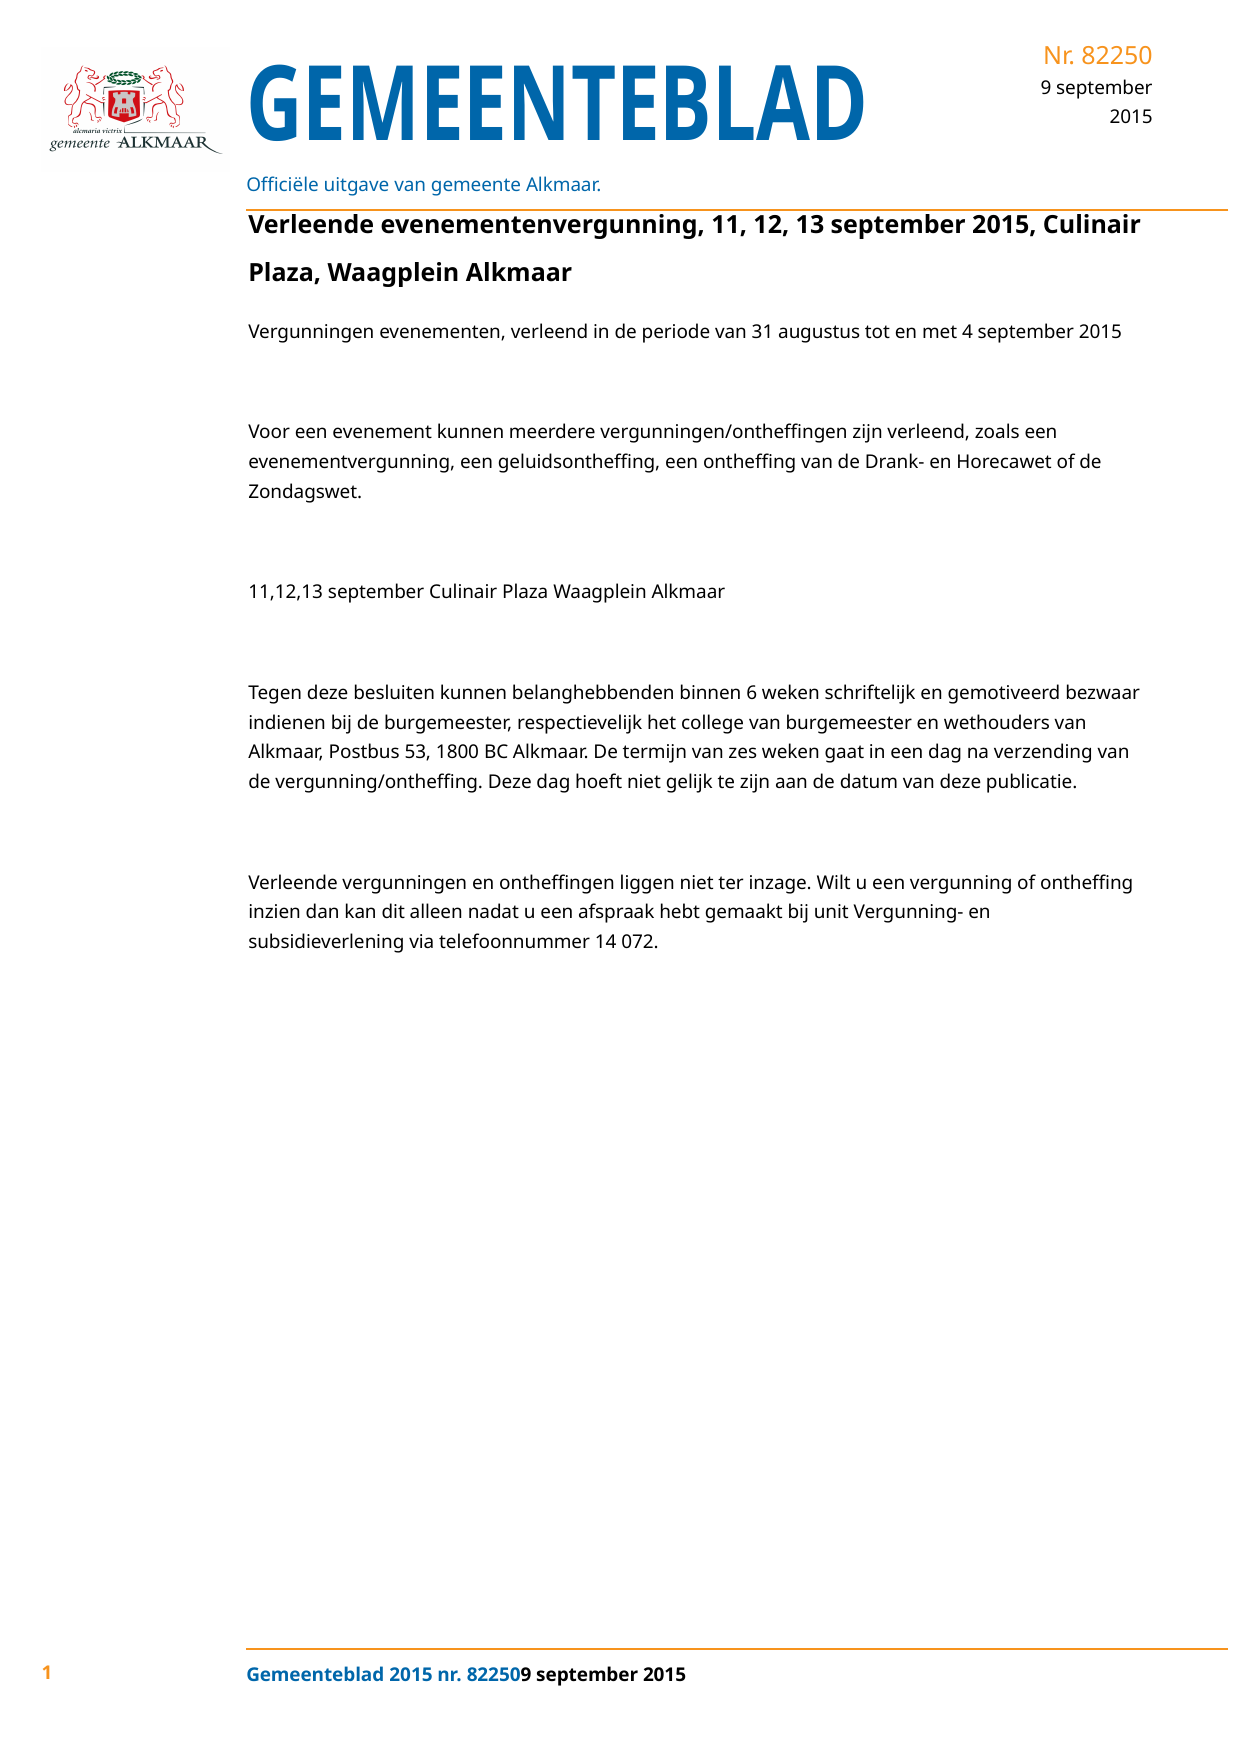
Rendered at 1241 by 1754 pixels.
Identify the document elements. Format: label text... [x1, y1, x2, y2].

picture [41, 47, 231, 172]
text Tegen deze besluiten kunnen belanghebbenden binnen 6 weken schriftelijk en gemotiveerd bezwaar indienen bij de burgemeester, respectievelijk het college van burgemeester en wethouders van Alkmaar, Postbus 53, 1800 BC Alkmaar. De termijn van zes weken gaat in een dag na verzending van de vergunning/ontheffing. Deze dag hoeft niet gelijk te zijn aan de datum van deze publicatie. [248, 679, 1152, 794]
text Verleende evenementenvergunning, 11, 12, 13 september 2015, Culinair Plaza, Waagplein Alkmaar [248, 211, 1152, 288]
text Vergunningen evenementen, verleend in de periode van 31 augustus tot en met 4 september 2015 [248, 318, 1152, 344]
text Verleende vergunningen en ontheffingen liggen niet ter inzage. Wilt u een vergunning of ontheffing inzien dan kan dit alleen nadat u een afspraak hebt gemaakt bij unit Vergunning- en subsidieverlening via telefoonnummer 14 072. [248, 869, 1152, 954]
text Voor een evenement kunnen meerdere vergunningen/ontheffingen zijn verleend, zoals een evenementvergunning, een geluidsontheffing, een ontheffing van de Drank- en Horecawet of de Zondagswet. [248, 419, 1152, 504]
text 11,12,13 september Culinair Plaza Waagplein Alkmaar [248, 579, 1152, 604]
